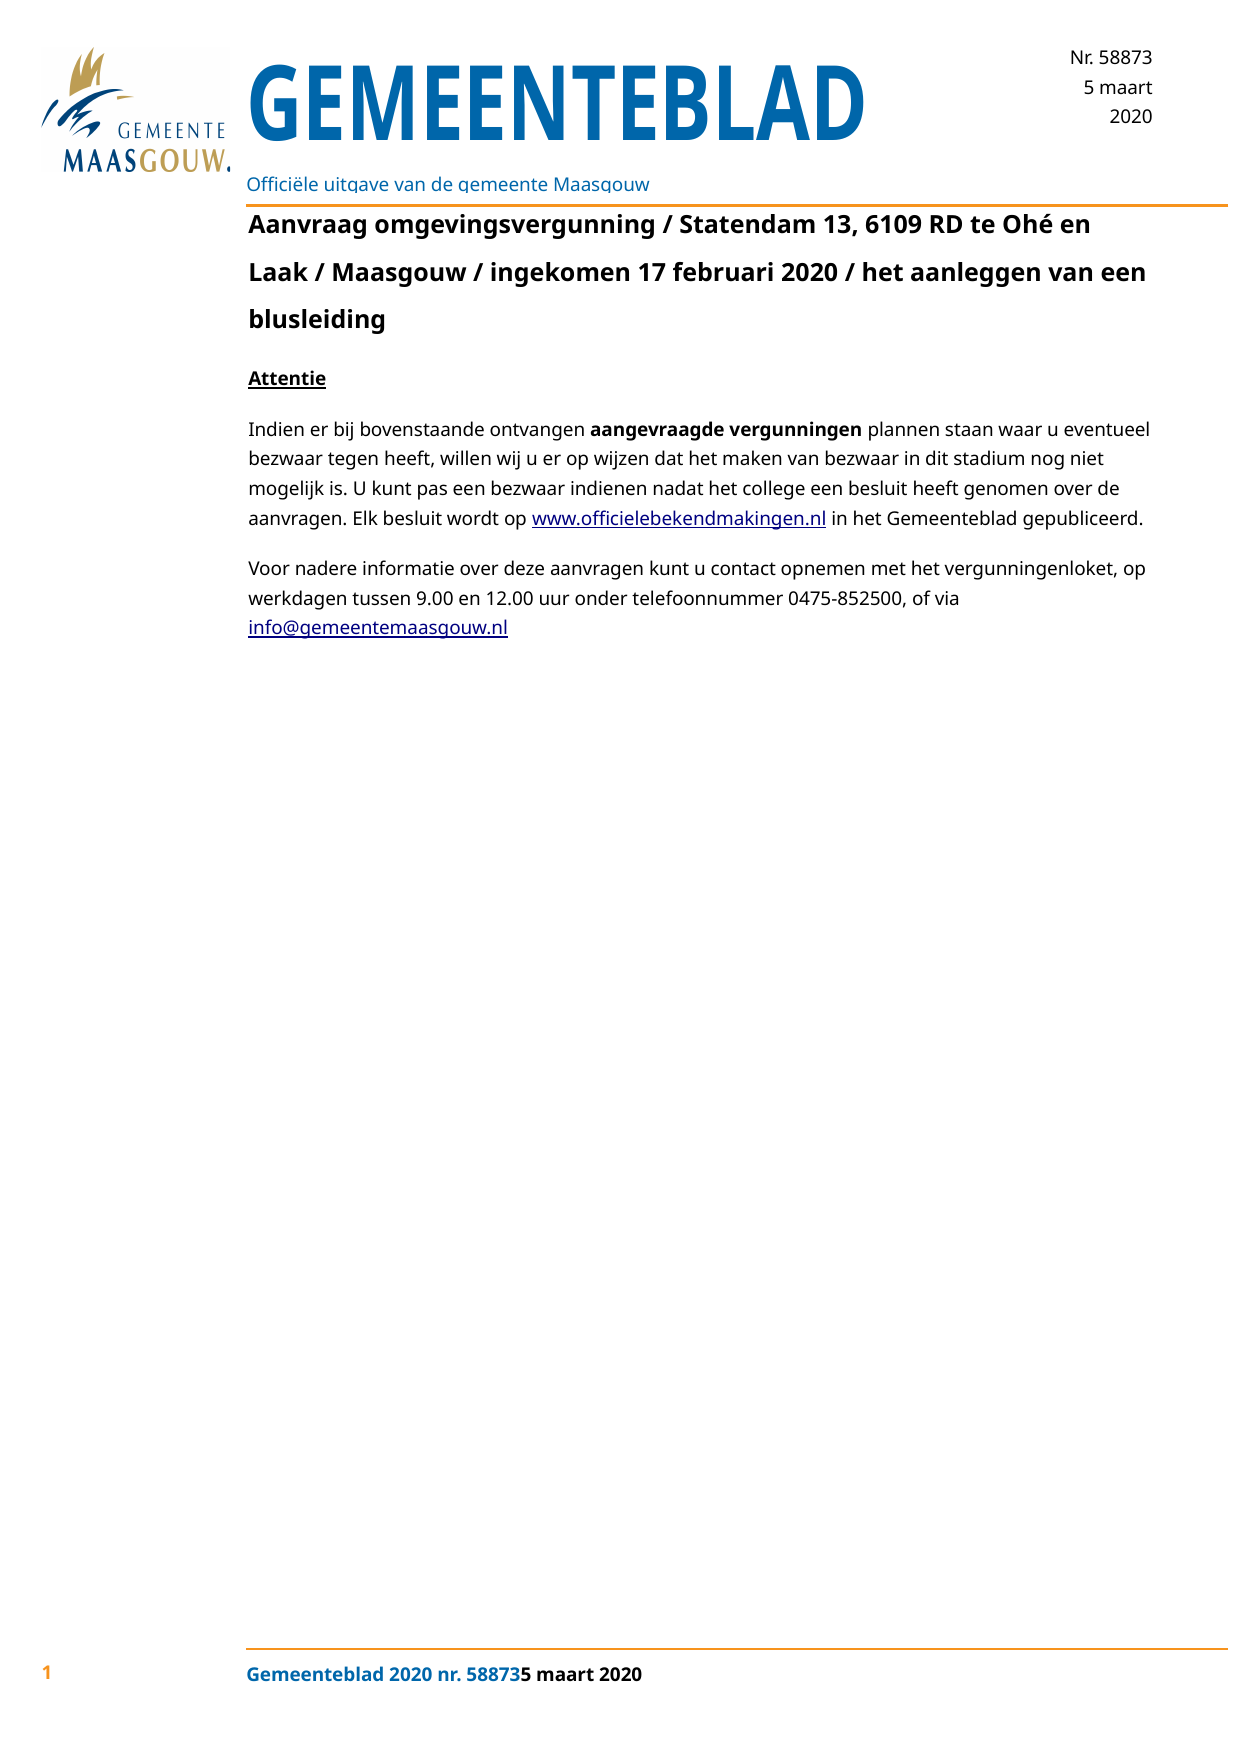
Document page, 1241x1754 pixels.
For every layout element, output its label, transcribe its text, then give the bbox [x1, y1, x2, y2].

picture [41, 47, 231, 172]
text Attentie [248, 366, 1152, 391]
text Aanvraag omgevingsvergunning / Statendam 13, 6109 RD te Ohé en Laak / Maasgouw / ingekomen 17 februari 2020 / het aanleggen van een blusleiding [248, 207, 1152, 336]
text Indien er bij bovenstaande ontvangen aangevraagde vergunningen plannen staan waar u eventueel bezwaar tegen heeft, willen wij u er op wijzen dat het maken van bezwaar in dit stadium nog niet mogelijk is. U kunt pas een bezwaar indienen nadat het college een besluit heeft genomen over de aanvragen. Elk besluit wordt op www.officielebekendmakingen.nl in het Gemeenteblad gepubliceerd. [248, 416, 1152, 530]
text Voor nadere informatie over deze aanvragen kunt u contact opnemen met het vergunningenloket, op werkdagen tussen 9.00 en 12.00 uur onder telefoonnummer 0475-852500, of via info@gemeentemaasgouw.nl [248, 555, 1152, 640]
